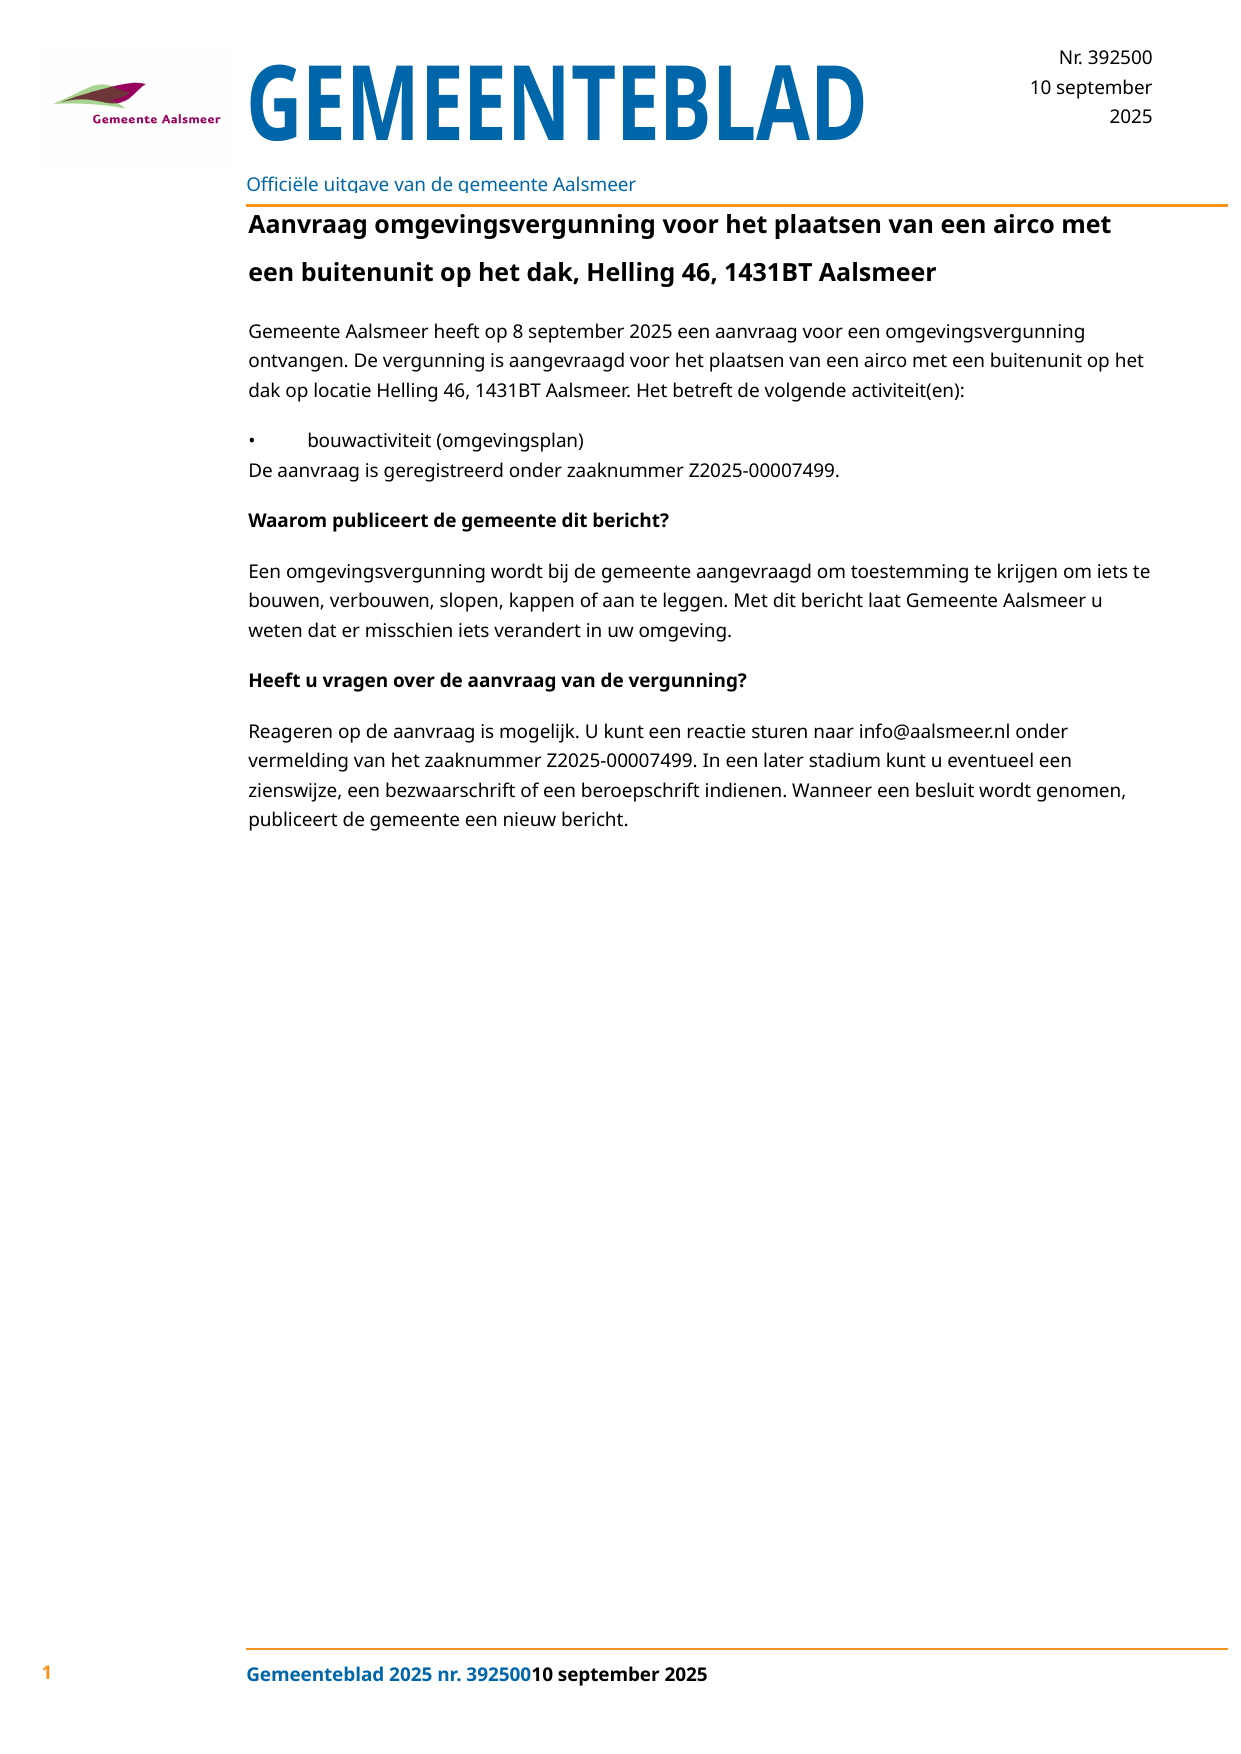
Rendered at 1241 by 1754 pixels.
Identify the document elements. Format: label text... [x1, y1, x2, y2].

text Waarom publiceert de gemeente dit bericht? [248, 507, 1152, 533]
text Aanvraag omgevingsvergunning voor het plaatsen van een airco met een buitenunit op het dak, Helling 46, 1431BT Aalsmeer [248, 207, 1152, 288]
text Een omgevingsvergunning wordt bij de gemeente aangevraagd om toestemming te krijgen om iets te bouwen, verbouwen, slopen, kappen of aan te leggen. Met dit bericht laat Gemeente Aalsmeer u weten dat er misschien iets verandert in uw omgeving. [248, 558, 1152, 643]
text Heeft u vragen over de aanvraag van de vergunning? [248, 667, 1152, 693]
text Gemeente Aalsmeer heeft op 8 september 2025 een aanvraag voor een omgevingsvergunning ontvangen. De vergunning is aangevraagd voor het plaatsen van een airco met een buitenunit op het dak op locatie Helling 46, 1431BT Aalsmeer. Het betreft de volgende activiteit(en): [248, 318, 1152, 403]
text Reageren op de aanvraag is mogelijk. U kunt een reactie sturen naar info@aalsmeer.nl onder vermelding van het zaaknummer Z2025-00007499. In een later stadium kunt u eventueel een zienswijze, een bezwaarschrift of een beroepschrift indienen. Wanneer een besluit wordt genomen, publiceert de gemeente een nieuw bericht. [248, 718, 1152, 832]
picture [41, 47, 231, 172]
list bouwactiviteit (omgevingsplan) [248, 427, 1152, 453]
text De aanvraag is geregistreerd onder zaaknummer Z2025-00007499. [248, 457, 1152, 483]
